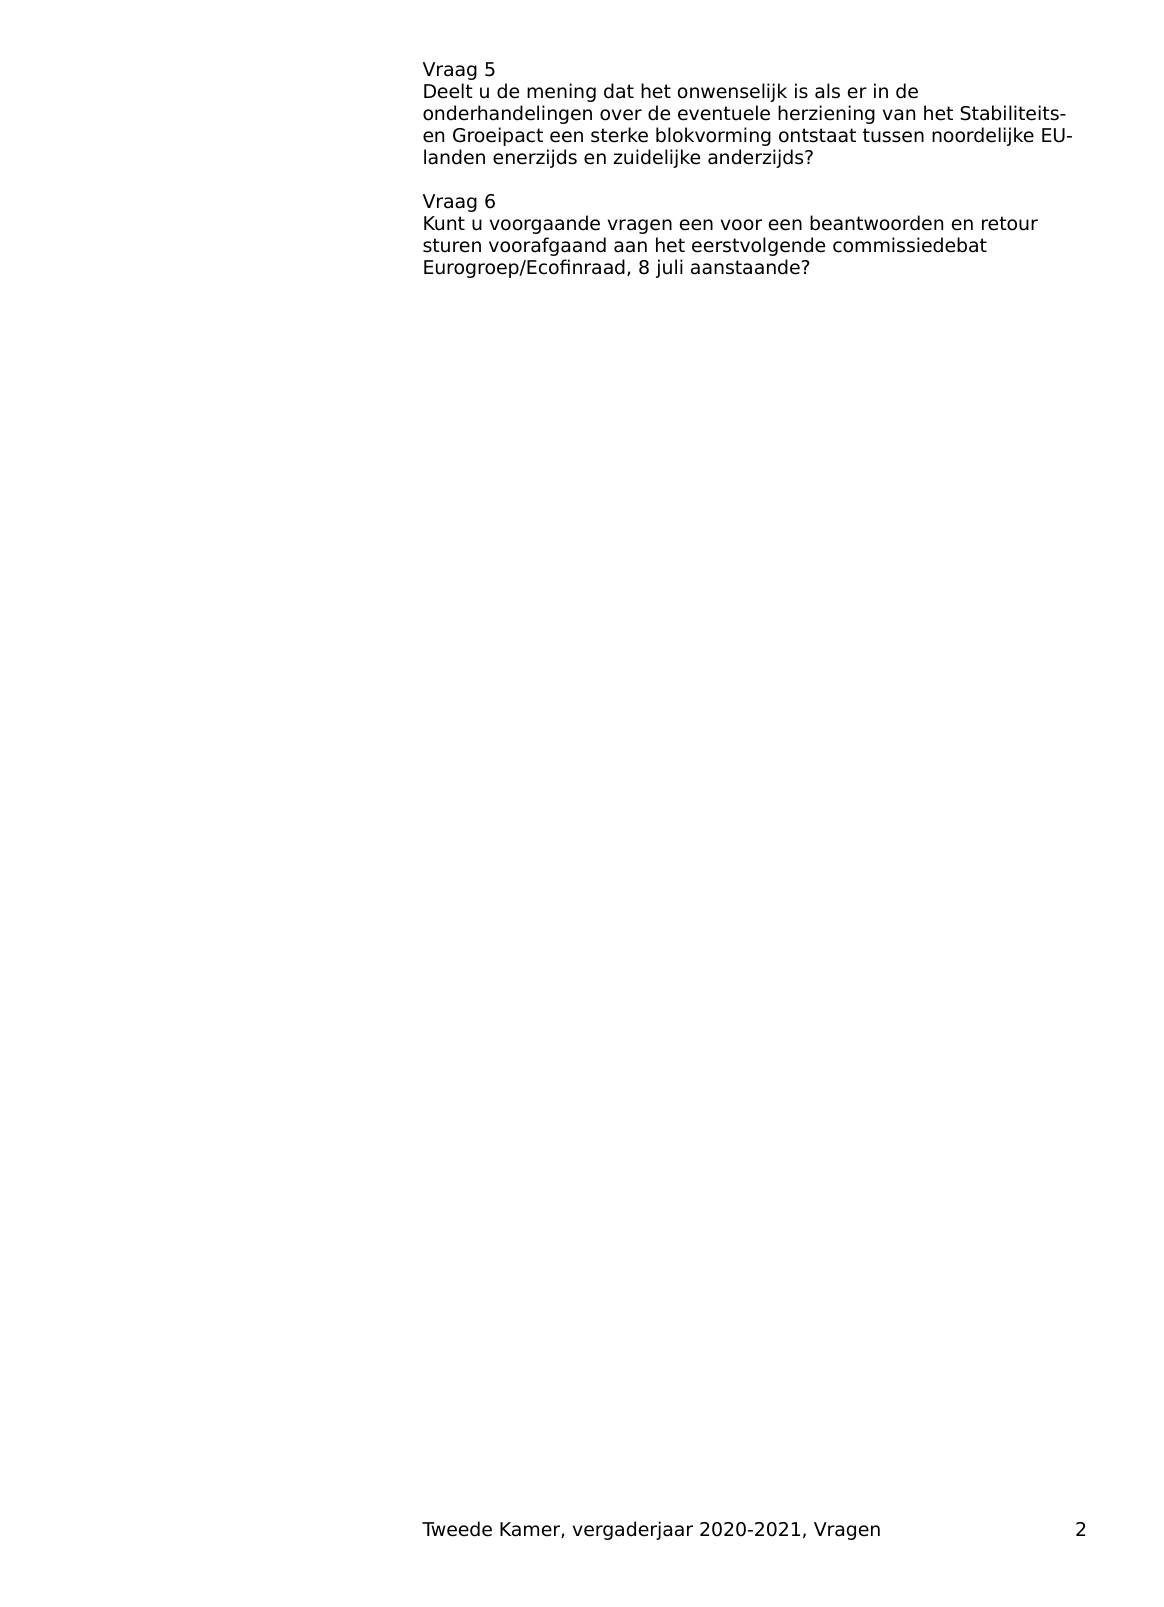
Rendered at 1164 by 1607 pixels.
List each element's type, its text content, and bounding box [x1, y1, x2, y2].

text Vraag 5 [422, 59, 1087, 81]
text Kunt u voorgaande vragen een voor een beantwoorden en retour sturen voorafgaand aan het eerstvolgende commissiedebat Eurogroep/Ecofinraad, 8 juli aanstaande? [422, 213, 1087, 279]
text Deelt u de mening dat het onwenselijk is als er in de onderhandelingen over de eventuele herziening van het Stabiliteits- en Groeipact een sterke blokvorming ontstaat tussen noordelijke EU-landen enerzijds en zuidelijke anderzijds? [422, 81, 1087, 169]
text Vraag 6 [422, 191, 1087, 213]
